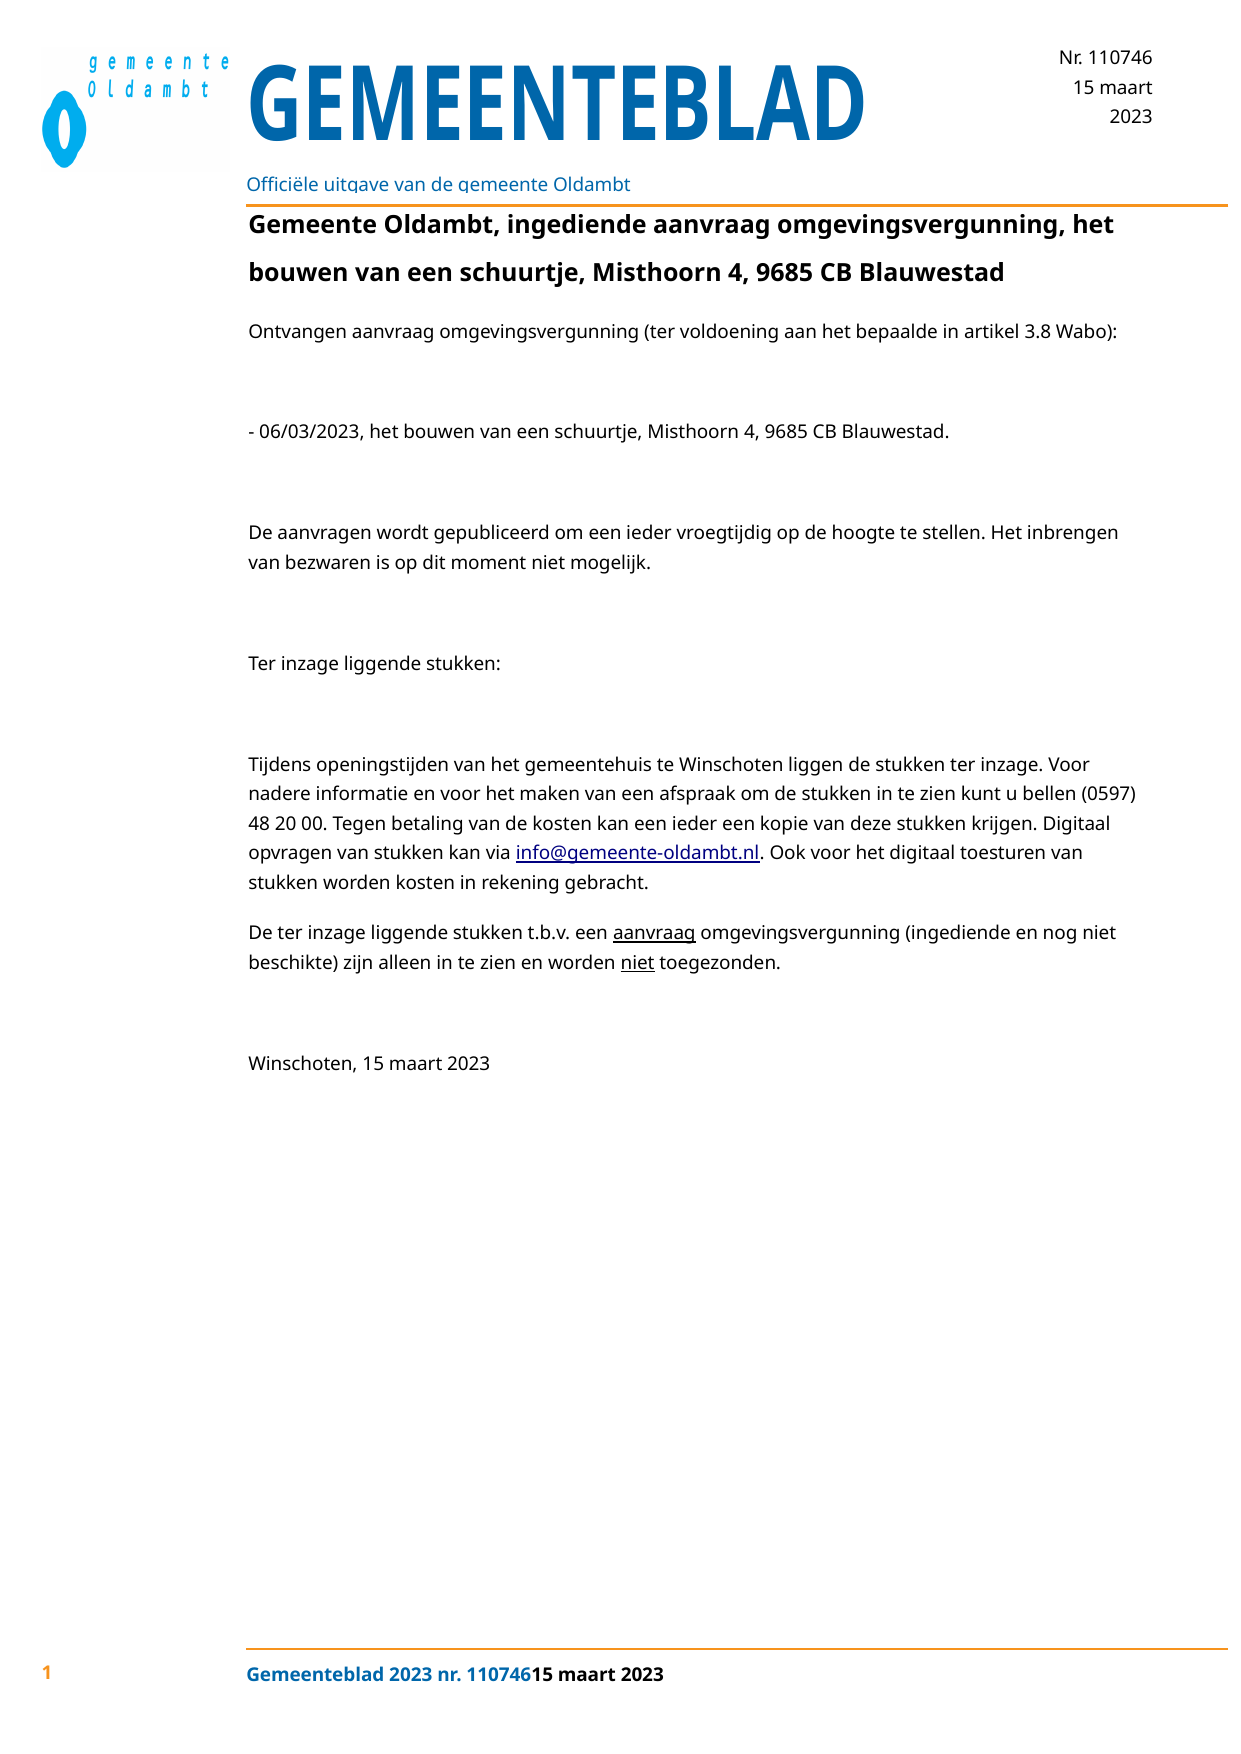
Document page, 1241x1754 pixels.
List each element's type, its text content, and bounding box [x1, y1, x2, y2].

text De aanvragen wordt gepubliceerd om een ieder vroegtijdig op de hoogte te stellen. Het inbrengen van bezwaren is op dit moment niet mogelijk. [248, 519, 1152, 575]
text De ter inzage liggende stukken t.b.v. een aanvraag omgevingsvergunning (ingediende en nog niet beschikte) zijn alleen in te zien en worden niet toegezonden. [248, 919, 1152, 975]
text Ontvangen aanvraag omgevingsvergunning (ter voldoening aan het bepaalde in artikel 3.8 Wabo): [248, 318, 1152, 344]
text Tijdens openingstijden van het gemeentehuis te Winschoten liggen de stukken ter inzage. Voor nadere informatie en voor het maken van een afspraak om de stukken in te zien kunt u bellen (0597) 48 20 00. Tegen betaling van de kosten kan een ieder een kopie van deze stukken krijgen. Digitaal opvragen van stukken kan via info@gemeente-oldambt.nl. Ook voor het digitaal toesturen van stukken worden kosten in rekening gebracht. [248, 751, 1152, 895]
picture [41, 47, 231, 172]
text Gemeente Oldambt, ingediende aanvraag omgevingsvergunning, het bouwen van een schuurtje, Misthoorn 4, 9685 CB Blauwestad [248, 207, 1152, 288]
text Winschoten, 15 maart 2023 [248, 1050, 1152, 1076]
text Ter inzage liggende stukken: [248, 650, 1152, 676]
text - 06/03/2023, het bouwen van een schuurtje, Misthoorn 4, 9685 CB Blauwestad. [248, 419, 1152, 444]
